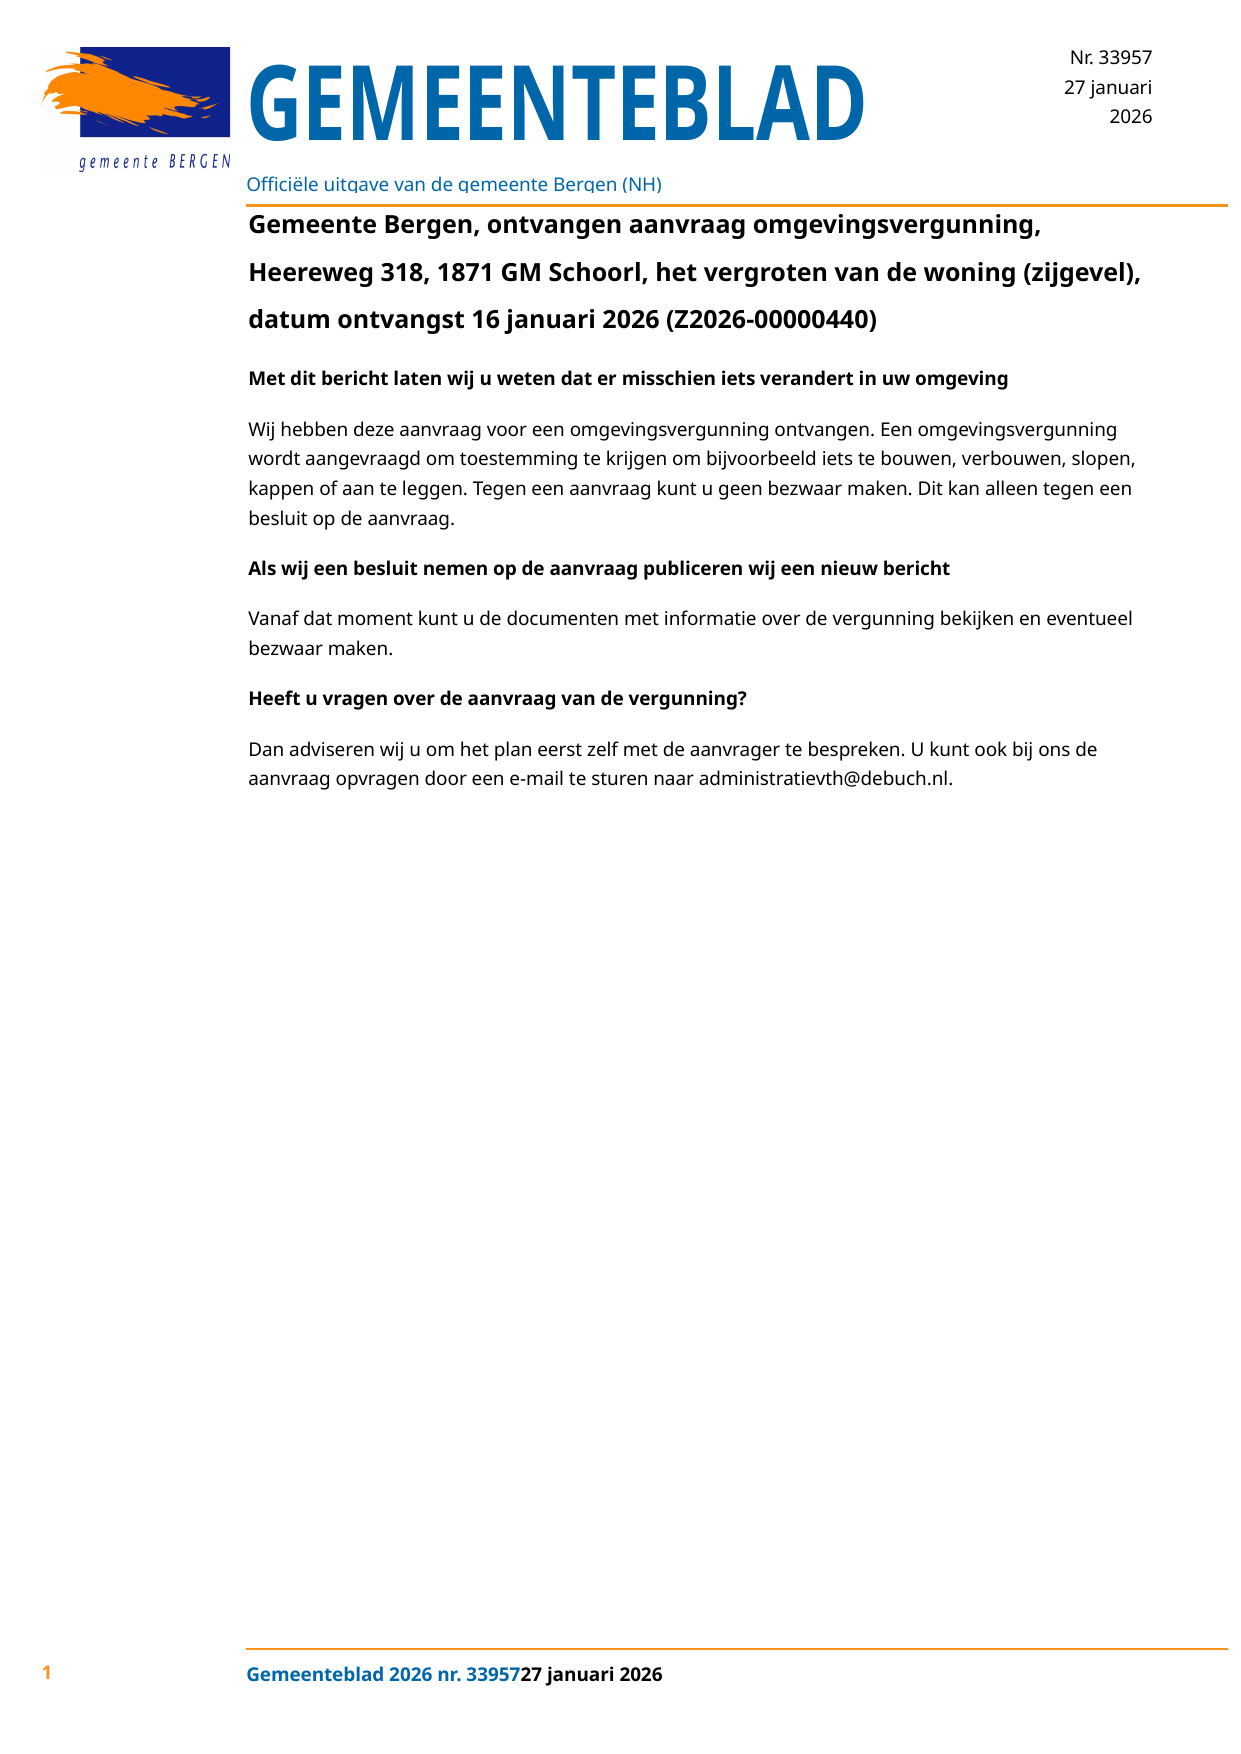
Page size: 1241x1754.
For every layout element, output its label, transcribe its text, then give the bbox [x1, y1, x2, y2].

text Gemeente Bergen, ontvangen aanvraag omgevingsvergunning, Heereweg 318, 1871 GM Schoorl, het vergroten van de woning (zijgevel), datum ontvangst 16 januari 2026 (Z2026-00000440) [248, 207, 1152, 336]
text Dan adviseren wij u om het plan eerst zelf met de aanvrager te bespreken. U kunt ook bij ons de aanvraag opvragen door een e-mail te sturen naar administratievth@debuch.nl. [248, 736, 1152, 791]
text Met dit bericht laten wij u weten dat er misschien iets verandert in uw omgeving [248, 366, 1152, 391]
text Vanaf dat moment kunt u de documenten met informatie over de vergunning bekijken en eventueel bezwaar maken. [248, 606, 1152, 661]
text Heeft u vragen over de aanvraag van de vergunning? [248, 686, 1152, 711]
text Wij hebben deze aanvraag voor een omgevingsvergunning ontvangen. Een omgevingsvergunning wordt aangevraagd om toestemming te krijgen om bijvoorbeeld iets te bouwen, verbouwen, slopen, kappen of aan te leggen. Tegen een aanvraag kunt u geen bezwaar maken. Dit kan alleen tegen een besluit op de aanvraag. [248, 416, 1152, 530]
picture [41, 47, 231, 172]
text Als wij een besluit nemen op de aanvraag publiceren wij een nieuw bericht [248, 555, 1152, 581]
